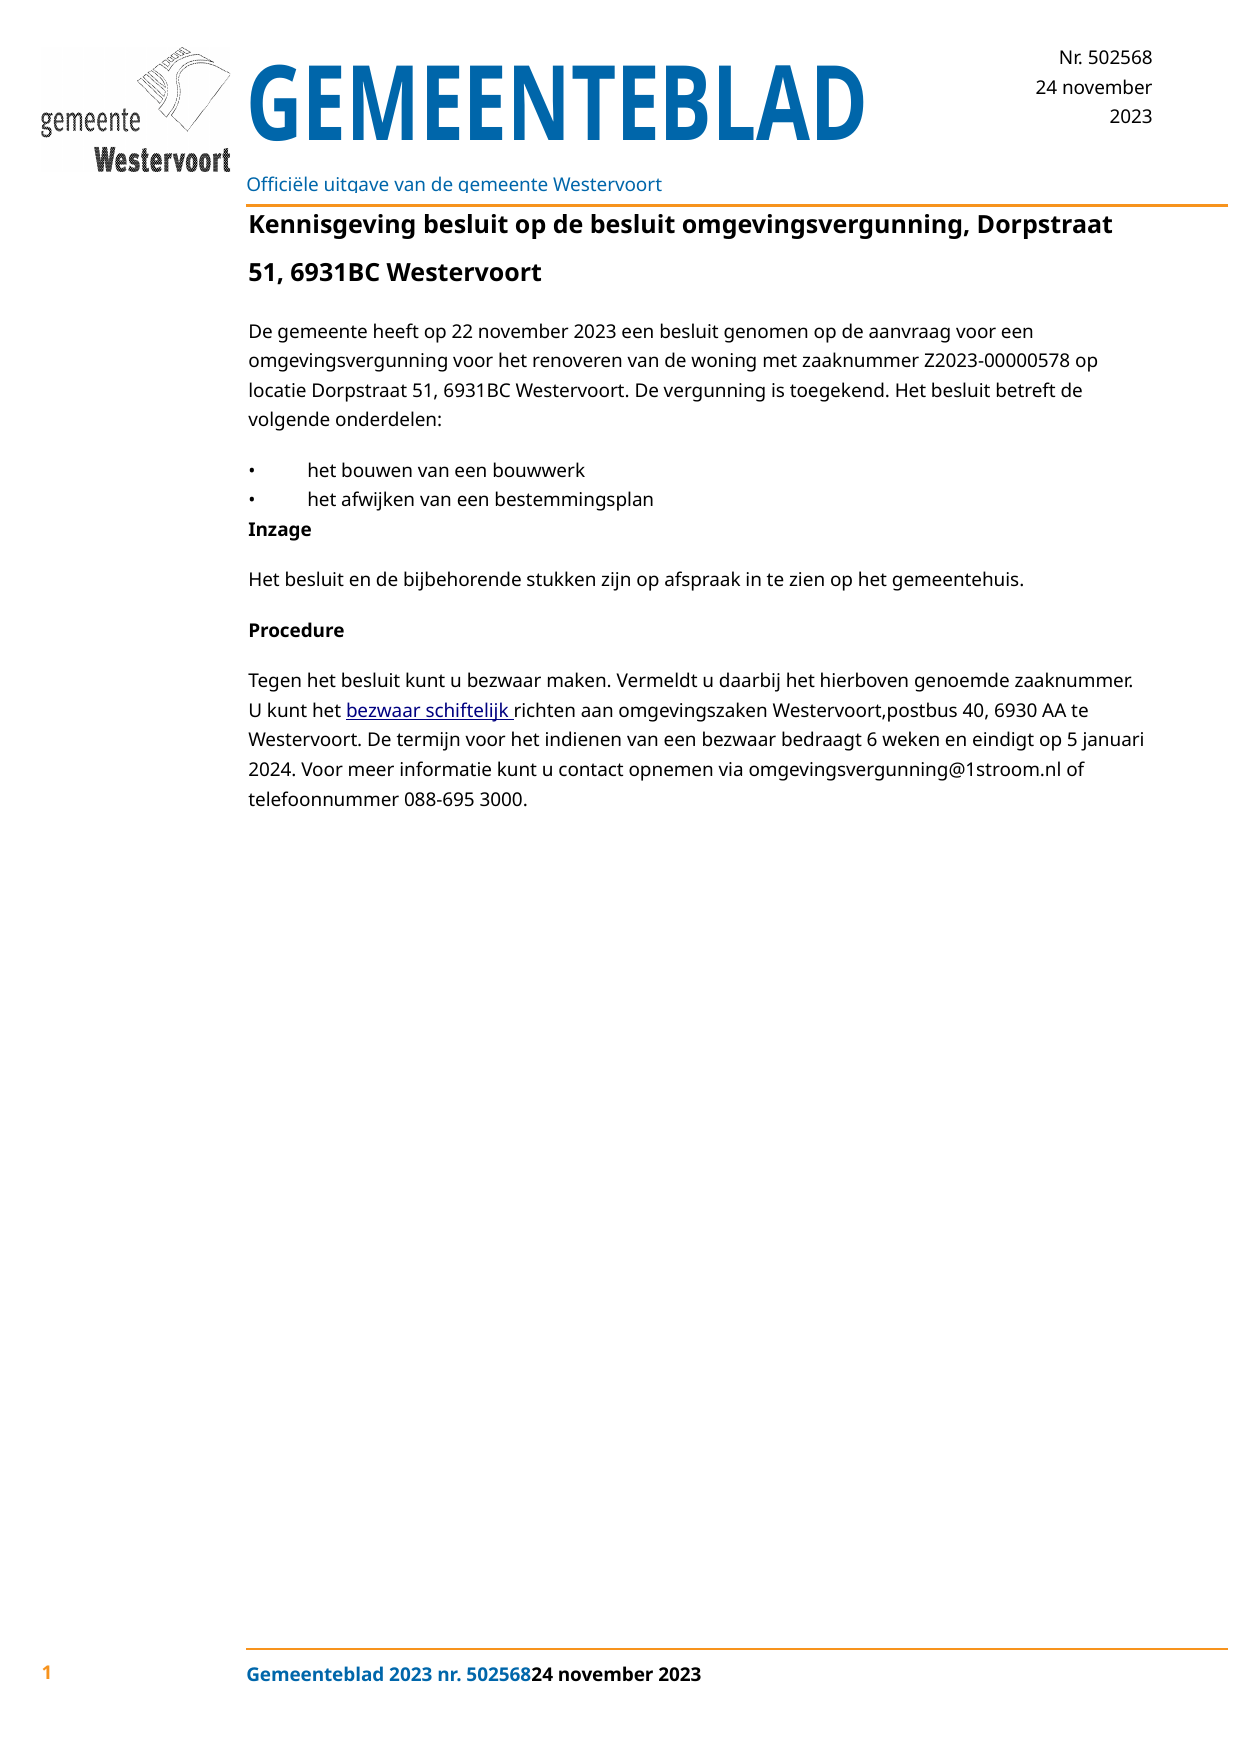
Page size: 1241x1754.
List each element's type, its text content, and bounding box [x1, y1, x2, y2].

text Kennisgeving besluit op de besluit omgevingsvergunning, Dorpstraat 51, 6931BC Westervoort [248, 207, 1152, 288]
text De gemeente heeft op 22 november 2023 een besluit genomen op de aanvraag voor een omgevingsvergunning voor het renoveren van de woning met zaaknummer Z2023-00000578 op locatie Dorpstraat 51, 6931BC Westervoort. De vergunning is toegekend. Het besluit betreft de volgende onderdelen: [248, 318, 1152, 432]
picture [41, 47, 231, 172]
text Procedure [248, 617, 1152, 643]
text Het besluit en de bijbehorende stukken zijn op afspraak in te zien op het gemeentehuis. [248, 567, 1152, 592]
list het afwijken van een bestemmingsplan [248, 487, 1152, 512]
text Inzage [248, 516, 1152, 542]
list het bouwen van een bouwwerk [248, 457, 1152, 483]
text Tegen het besluit kunt u bezwaar maken. Vermeldt u daarbij het hierboven genoemde zaaknummer. U kunt het bezwaar schiftelijk richten aan omgevingszaken Westervoort,postbus 40, 6930 AA te Westervoort. De termijn voor het indienen van een bezwaar bedraagt 6 weken en eindigt op 5 januari 2024. Voor meer informatie kunt u contact opnemen via omgevingsvergunning@1stroom.nl of telefoonnummer 088-695 3000. [248, 667, 1152, 812]
